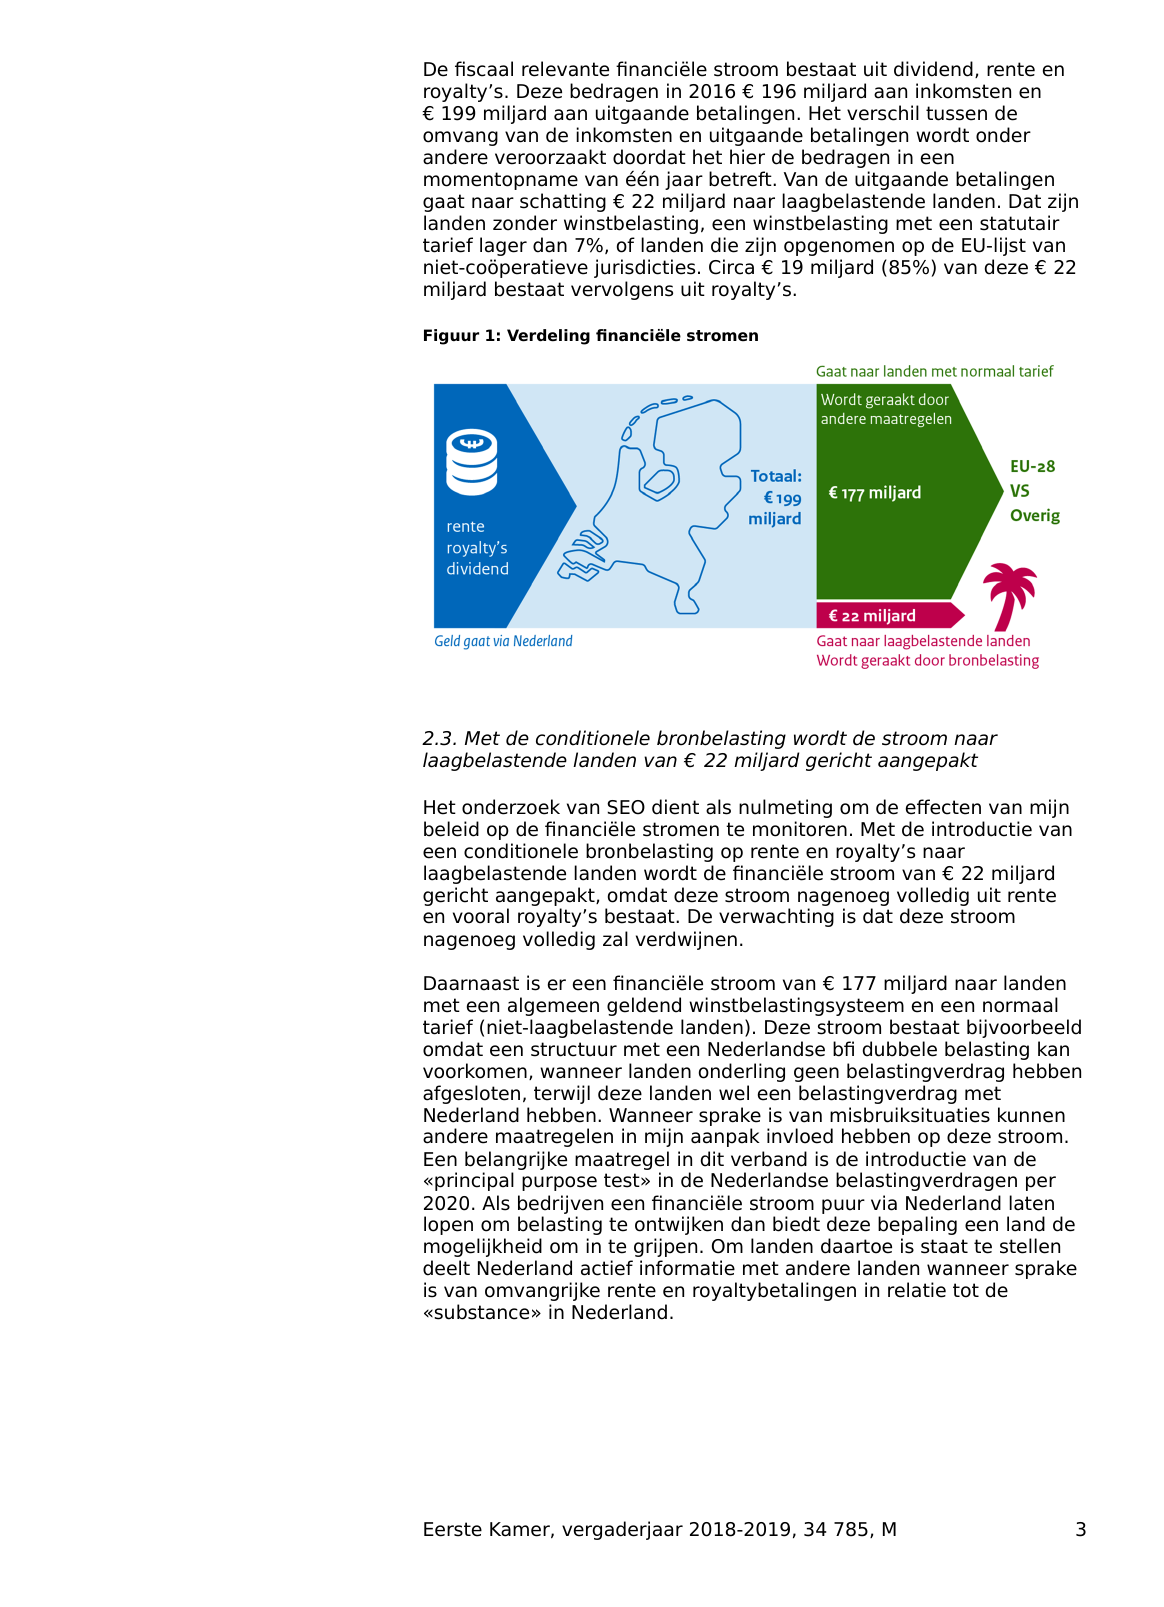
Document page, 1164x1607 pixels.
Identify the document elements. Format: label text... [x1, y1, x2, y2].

text Het onderzoek van SEO dient als nulmeting om de effecten van mijn beleid op de financiële stromen te monitoren. Met de introductie van een conditionele bronbelasting op rente en royalty’s naar laagbelastende landen wordt de financiële stroom van € 22 miljard gericht aangepakt, omdat deze stroom nagenoeg volledig uit rente en vooral royalty’s bestaat. De verwachting is dat deze stroom nagenoeg volledig zal verdwijnen. [422, 797, 1087, 950]
text Figuur 1: Verdeling financiële stromen [422, 327, 1072, 345]
subtitle 2.3. Met de conditionele bronbelasting wordt de stroom naar laagbelastende landen van € 22 miljard gericht aangepakt [422, 728, 1087, 772]
text Daarnaast is er een financiële stroom van € 177 miljard naar landen met een algemeen geldend winstbelastingsysteem en een normaal tarief (niet-laagbelastende landen). Deze stroom bestaat bijvoorbeeld omdat een structuur met een Nederlandse bfi dubbele belasting kan voorkomen, wanneer landen onderling geen belastingverdrag hebben afgesloten, terwijl deze landen wel een belastingverdrag met Nederland hebben. Wanneer sprake is van misbruiksituaties kunnen andere maatregelen in mijn aanpak invloed hebben op deze stroom. Een belangrijke maatregel in dit verband is de introductie van de «principal purpose test» in de Nederlandse belastingverdragen per 2020. Als bedrijven een financiële stroom puur via Nederland laten lopen om belasting te ontwijken dan biedt deze bepaling een land de mogelijkheid om in te grijpen. Om landen daartoe is staat te stellen deelt Nederland actief informatie met andere landen wanneer sprake is van omvangrijke rente en royaltybetalingen in relatie tot de «substance» in Nederland. [422, 973, 1087, 1324]
text De fiscaal relevante financiële stroom bestaat uit dividend, rente en royalty’s. Deze bedragen in 2016 € 196 miljard aan inkomsten en € 199 miljard aan uitgaande betalingen. Het verschil tussen de omvang van de inkomsten en uitgaande betalingen wordt onder andere veroorzaakt doordat het hier de bedragen in een momentopname van één jaar betreft. Van de uitgaande betalingen gaat naar schatting € 22 miljard naar laagbelastende landen. Dat zijn landen zonder winstbelasting, een winstbelasting met een statutair tarief lager dan 7%, of landen die zijn opgenomen op de EU-lijst van niet-coöperatieve jurisdicties. Circa € 19 miljard (85%) van deze € 22 miljard bestaat vervolgens uit royalty’s. [422, 59, 1087, 301]
picture [422, 356, 1072, 676]
